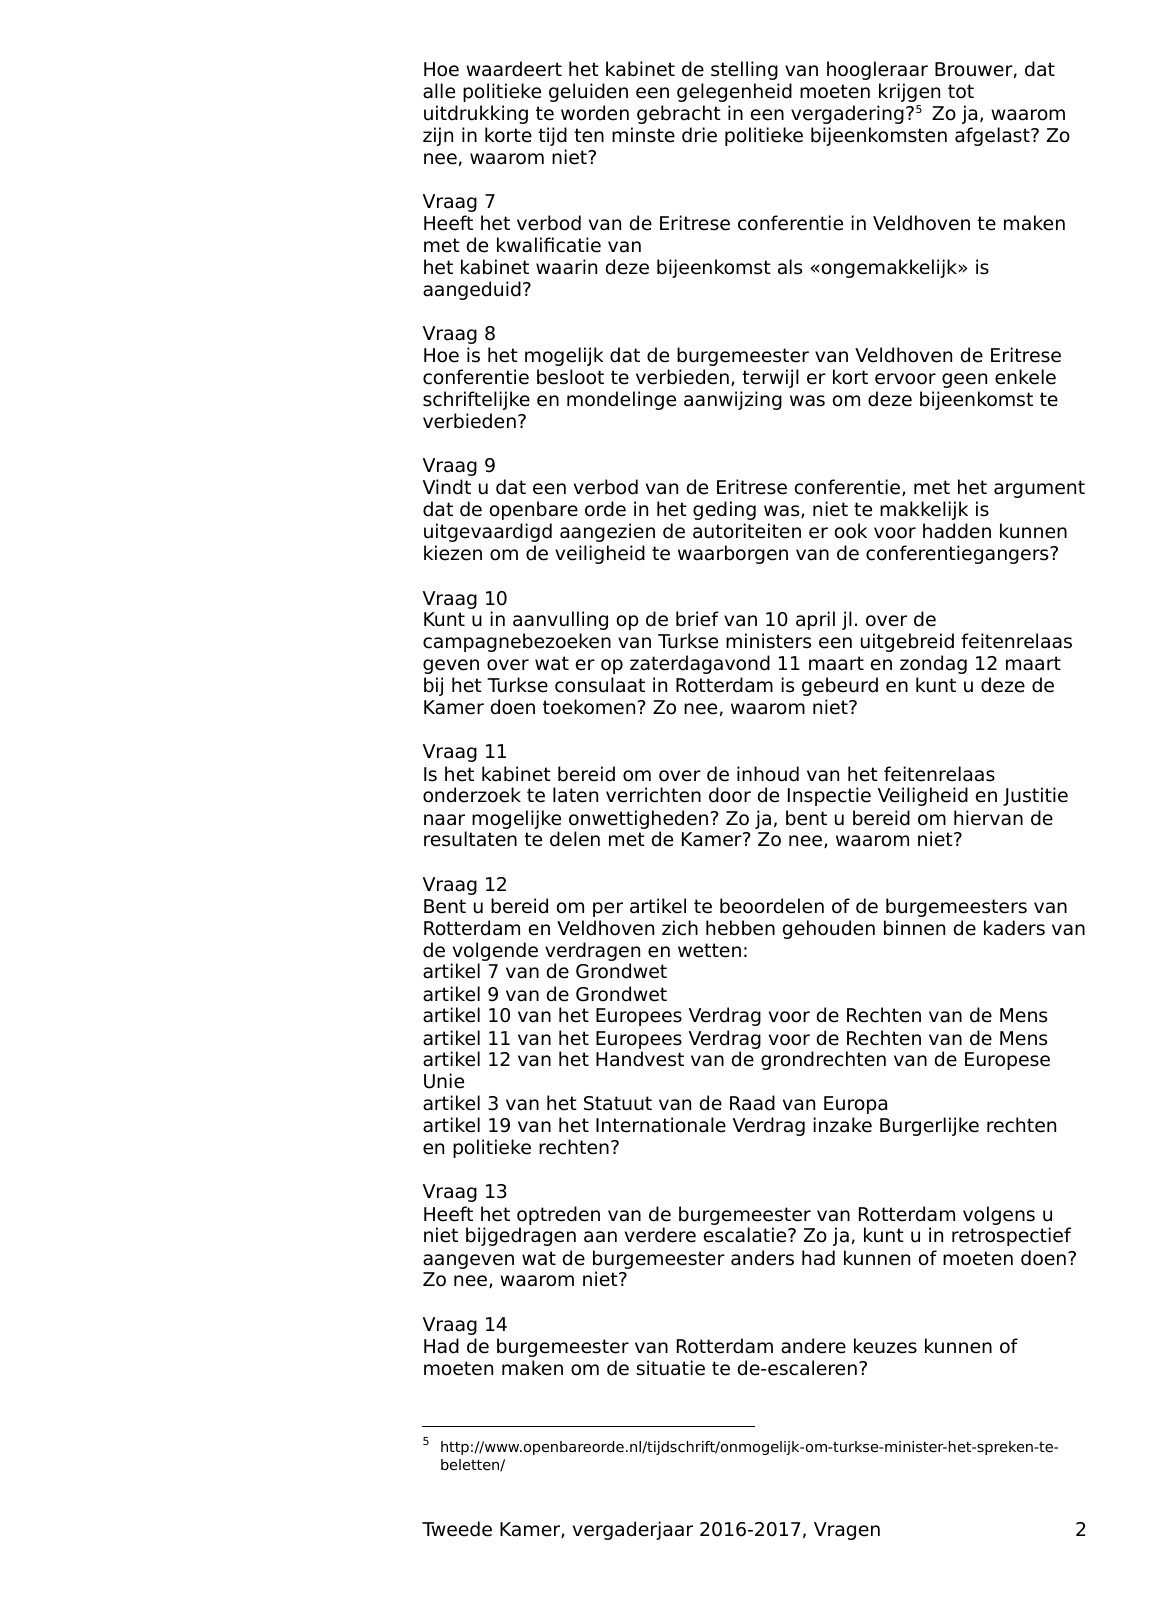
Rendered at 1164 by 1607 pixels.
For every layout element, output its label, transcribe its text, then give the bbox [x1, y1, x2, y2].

text artikel 3 van het Statuut van de Raad van Europa [422, 1093, 1087, 1115]
text Bent u bereid om per artikel te beoordelen of de burgemeesters van Rotterdam en Veldhoven zich hebben gehouden binnen de kaders van de volgende verdragen en wetten: [422, 896, 1087, 961]
text Vraag 12 [422, 873, 1087, 896]
text Hoe waardeert het kabinet de stelling van hoogleraar Brouwer, dat alle politieke geluiden een gelegenheid moeten krijgen tot uitdrukking te worden gebracht in een vergadering? Zo ja, waarom zijn in korte tijd ten minste drie politieke bijeenkomsten afgelast? Zo nee, waarom niet? [422, 59, 1087, 169]
text Vraag 9 [422, 455, 1087, 477]
text Hoe is het mogelijk dat de burgemeester van Veldhoven de Eritrese conferentie besloot te verbieden, terwijl er kort ervoor geen enkele schriftelijke en mondelinge aanwijzing was om deze bijeenkomst te verbieden? [422, 345, 1087, 433]
text Vraag 11 [422, 741, 1087, 763]
text Is het kabinet bereid om over de inhoud van het feitenrelaas onderzoek te laten verrichten door de Inspectie Veiligheid en Justitie naar mogelijke onwettigheden? Zo ja, bent u bereid om hiervan de resultaten te delen met de Kamer? Zo nee, waarom niet? [422, 763, 1087, 851]
text Heeft het verbod van de Eritrese conferentie in Veldhoven te maken met de kwalificatie van [422, 213, 1087, 257]
text artikel 11 van het Europees Verdrag voor de Rechten van de Mens [422, 1027, 1087, 1049]
text Vraag 13 [422, 1181, 1087, 1203]
text Vraag 7 [422, 191, 1087, 213]
text Vraag 8 [422, 323, 1087, 345]
text artikel 7 van de Grondwet [422, 961, 1087, 983]
text artikel 9 van de Grondwet [422, 983, 1087, 1005]
text Vraag 14 [422, 1313, 1087, 1336]
text Had de burgemeester van Rotterdam andere keuzes kunnen of moeten maken om de situatie te de-escaleren? [422, 1336, 1087, 1379]
text Kunt u in aanvulling op de brief van 10 april jl. over de campagnebezoeken van Turkse ministers een uitgebreid feitenrelaas geven over wat er op zaterdagavond 11 maart en zondag 12 maart bij het Turkse consulaat in Rotterdam is gebeurd en kunt u deze de Kamer doen toekomen? Zo nee, waarom niet? [422, 609, 1087, 719]
text artikel 19 van het Internationale Verdrag inzake Burgerlijke rechten en politieke rechten? [422, 1115, 1087, 1159]
text Vraag 10 [422, 587, 1087, 609]
text Heeft het optreden van de burgemeester van Rotterdam volgens u niet bijgedragen aan verdere escalatie? Zo ja, kunt u in retrospectief aangeven wat de burgemeester anders had kunnen of moeten doen? Zo nee, waarom niet? [422, 1203, 1087, 1291]
text http://www.openbareorde.nl/tijdschrift/onmogelijk-om-turkse-minister-het-spreken-te-beletten/ [422, 1435, 1087, 1474]
text artikel 10 van het Europees Verdrag voor de Rechten van de Mens [422, 1005, 1087, 1027]
text artikel 12 van het Handvest van de grondrechten van de Europese Unie [422, 1049, 1087, 1093]
text Vindt u dat een verbod van de Eritrese conferentie, met het argument dat de openbare orde in het geding was, niet te makkelijk is uitgevaardigd aangezien de autoriteiten er ook voor hadden kunnen kiezen om de veiligheid te waarborgen van de conferentiegangers? [422, 477, 1087, 565]
text het kabinet waarin deze bijeenkomst als «ongemakkelijk» is aangeduid? [422, 257, 1087, 301]
